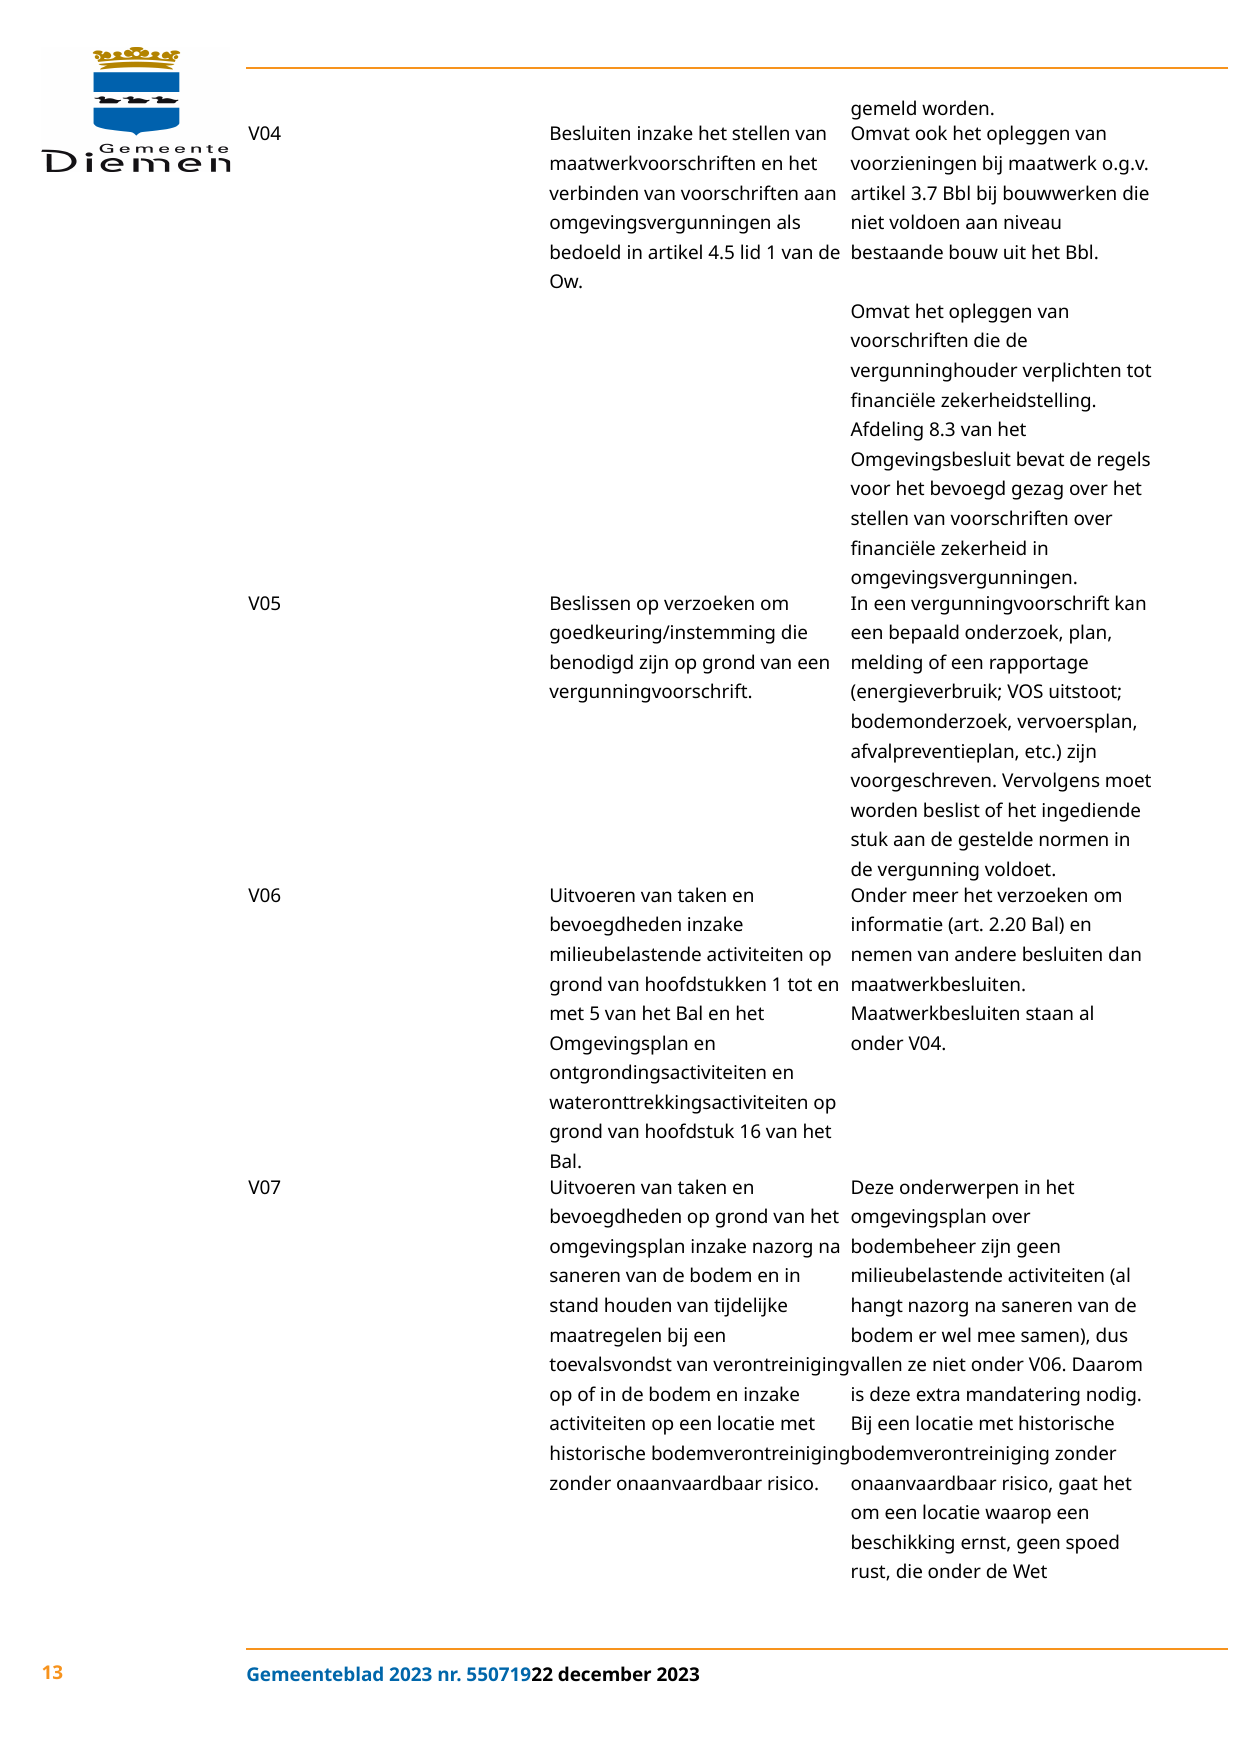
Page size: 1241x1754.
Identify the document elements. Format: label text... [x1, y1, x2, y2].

table_cell V07 [248, 1174, 549, 1584]
table_cell Uitvoeren van taken en bevoegdheden inzake milieubelastende activiteiten op grond van hoofdstukken 1 tot en met 5 van het Bal en het Omgevingsplan en ontgrondingsactiviteiten en wateronttrekkingsactiviteiten op grond van hoofdstuk 16 van het Bal. [549, 882, 850, 1174]
table_cell Beslissen op verzoeken om goedkeuring/instemming die benodigd zijn op grond van een vergunningvoorschrift. [549, 590, 850, 882]
table_cell [549, 95, 850, 121]
table_cell V06 [248, 882, 549, 1174]
picture [41, 47, 231, 172]
table_cell gemeld worden. [850, 95, 1152, 121]
table_cell Deze onderwerpen in het omgevingsplan over bodembeheer zijn geen milieubelastende activiteiten (al hangt nazorg na saneren van de bodem er wel mee samen), dus vallen ze niet onder V06. Daarom is deze extra mandatering nodig. Bij een locatie met historische bodemverontreiniging zonder onaanvaardbaar risico, gaat het om een locatie waarop een beschikking ernst, geen spoed rust, die onder de Wet [850, 1174, 1152, 1584]
table_cell Besluiten inzake het stellen van maatwerkvoorschriften en het verbinden van voorschriften aan omgevingsvergunningen als bedoeld in artikel 4.5 lid 1 van de Ow. [549, 121, 850, 590]
table_cell V05 [248, 590, 549, 882]
table_cell Omvat ook het opleggen van voorzieningen bij maatwerk o.g.v. artikel 3.7 Bbl bij bouwwerken die niet voldoen aan niveau bestaande bouw uit het Bbl. Omvat het opleggen van voorschriften die de vergunninghouder verplichten tot financiële zekerheidstelling. Afdeling 8.3 van het Omgevingsbesluit bevat de regels voor het bevoegd gezag over het stellen van voorschriften over financiële zekerheid in omgevingsvergunningen. [850, 121, 1152, 590]
table_cell Uitvoeren van taken en bevoegdheden op grond van het omgevingsplan inzake nazorg na saneren van de bodem en in stand houden van tijdelijke maatregelen bij een toevalsvondst van verontreiniging op of in de bodem en inzake activiteiten op een locatie met historische bodemverontreiniging zonder onaanvaardbaar risico. [549, 1174, 850, 1584]
table_cell Onder meer het verzoeken om informatie (art. 2.20 Bal) en nemen van andere besluiten dan maatwerkbesluiten. Maatwerkbesluiten staan al onder V04. [850, 882, 1152, 1174]
table_cell V04 [248, 121, 549, 590]
table_cell In een vergunningvoorschrift kan een bepaald onderzoek, plan, melding of een rapportage (energieverbruik; VOS uitstoot; bodemonderzoek, vervoersplan, afvalpreventieplan, etc.) zijn voorgeschreven. Vervolgens moet worden beslist of het ingediende stuk aan de gestelde normen in de vergunning voldoet. [850, 590, 1152, 882]
table_cell [248, 95, 549, 121]
